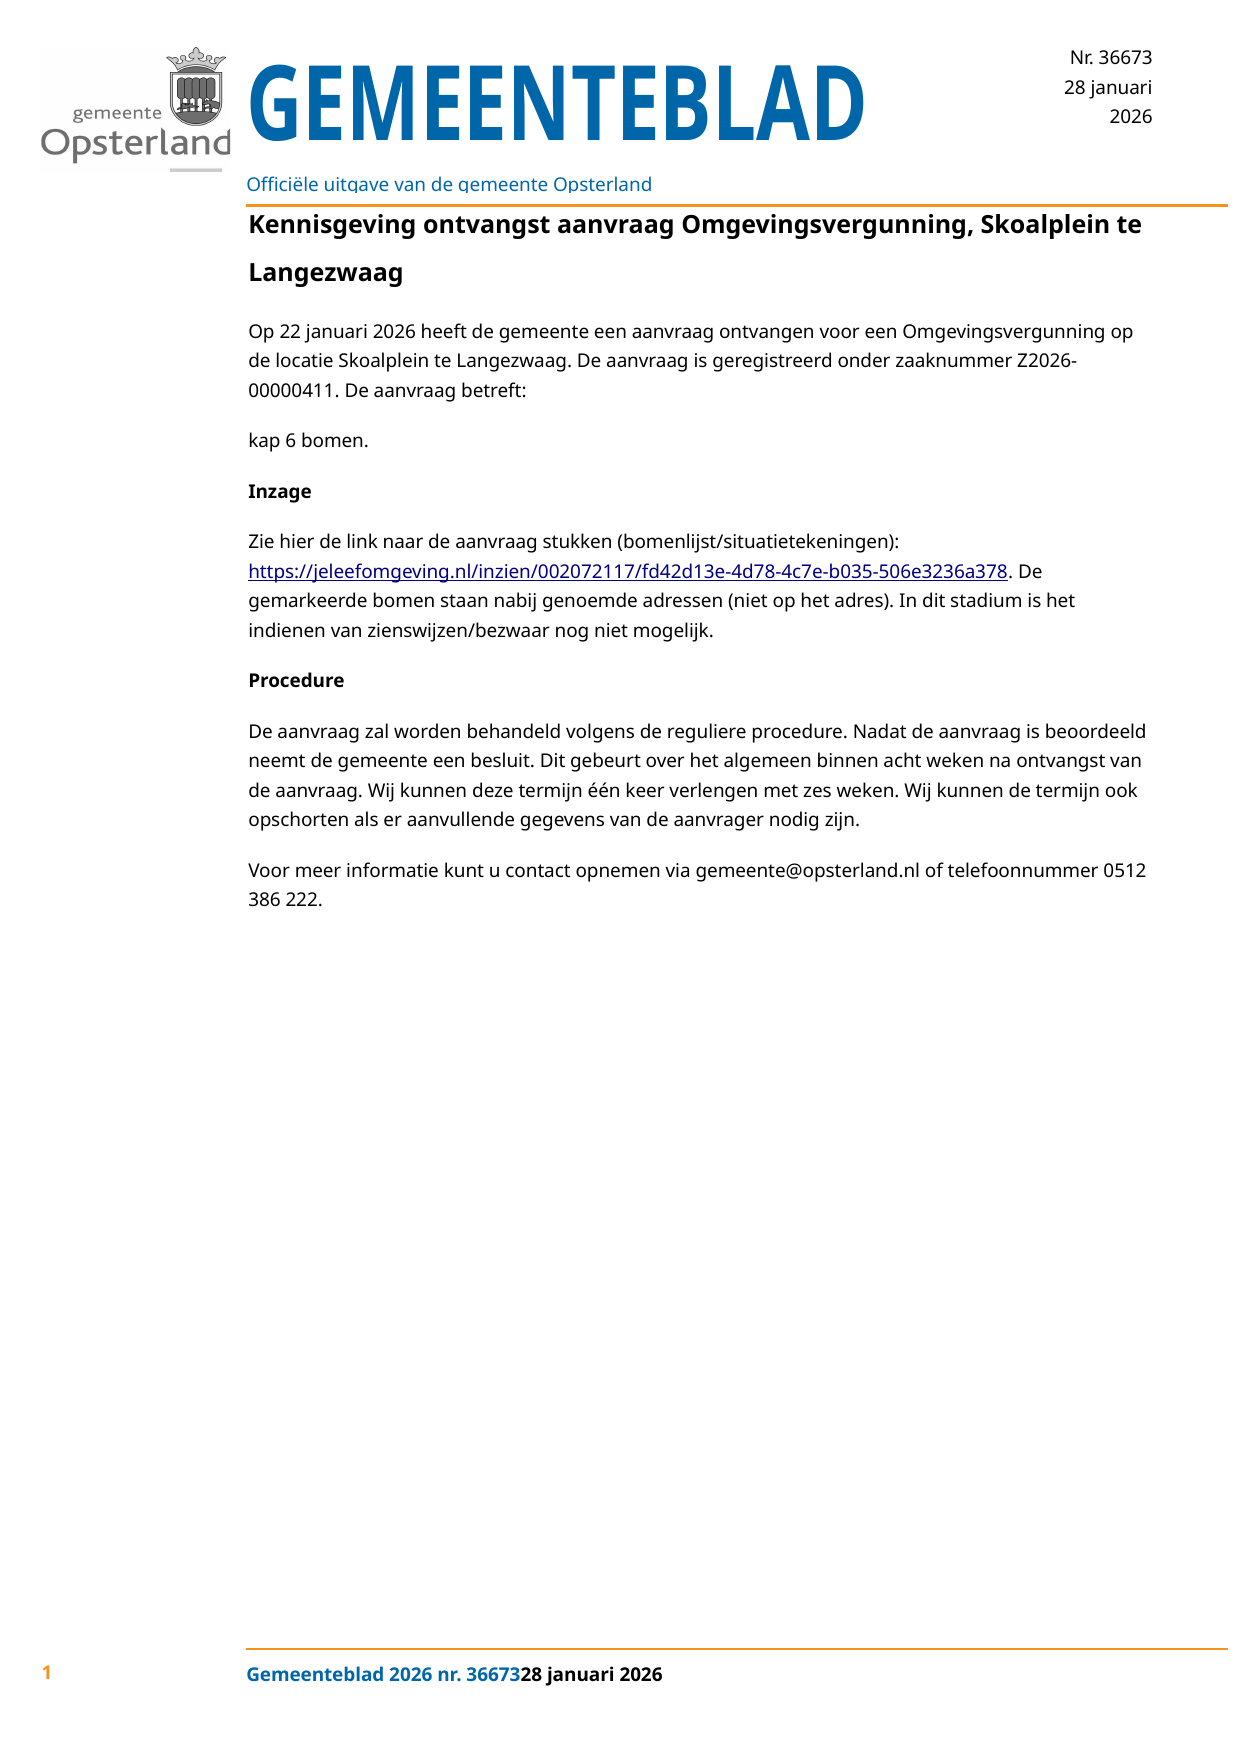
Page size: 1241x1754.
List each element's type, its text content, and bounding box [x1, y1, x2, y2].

text Voor meer informatie kunt u contact opnemen via gemeente@opsterland.nl of telefoonnummer 0512 386 222. [248, 857, 1152, 912]
text De aanvraag zal worden behandeld volgens de reguliere procedure. Nadat de aanvraag is beoordeeld neemt de gemeente een besluit. Dit gebeurt over het algemeen binnen acht weken na ontvangst van de aanvraag. Wij kunnen deze termijn één keer verlengen met zes weken. Wij kunnen de termijn ook opschorten als er aanvullende gegevens van de aanvrager nodig zijn. [248, 718, 1152, 832]
text Kennisgeving ontvangst aanvraag Omgevingsvergunning, Skoalplein te Langezwaag [248, 207, 1152, 288]
text kap 6 bomen. [248, 427, 1152, 453]
text Zie hier de link naar de aanvraag stukken (bomenlijst/situatietekeningen): https://jeleefomgeving.nl/inzien/002072117/fd42d13e-4d78-4c7e-b035-506e3236a378. De gemarkeerde bomen staan nabij genoemde adressen (niet op het adres). In dit stadium is het indienen van zienswijzen/bezwaar nog niet mogelijk. [248, 528, 1152, 643]
text Procedure [248, 667, 1152, 693]
text Inzage [248, 478, 1152, 504]
picture [41, 47, 231, 172]
text Op 22 januari 2026 heeft de gemeente een aanvraag ontvangen voor een Omgevingsvergunning op de locatie Skoalplein te Langezwaag. De aanvraag is geregistreerd onder zaaknummer Z2026-00000411. De aanvraag betreft: [248, 318, 1152, 403]
